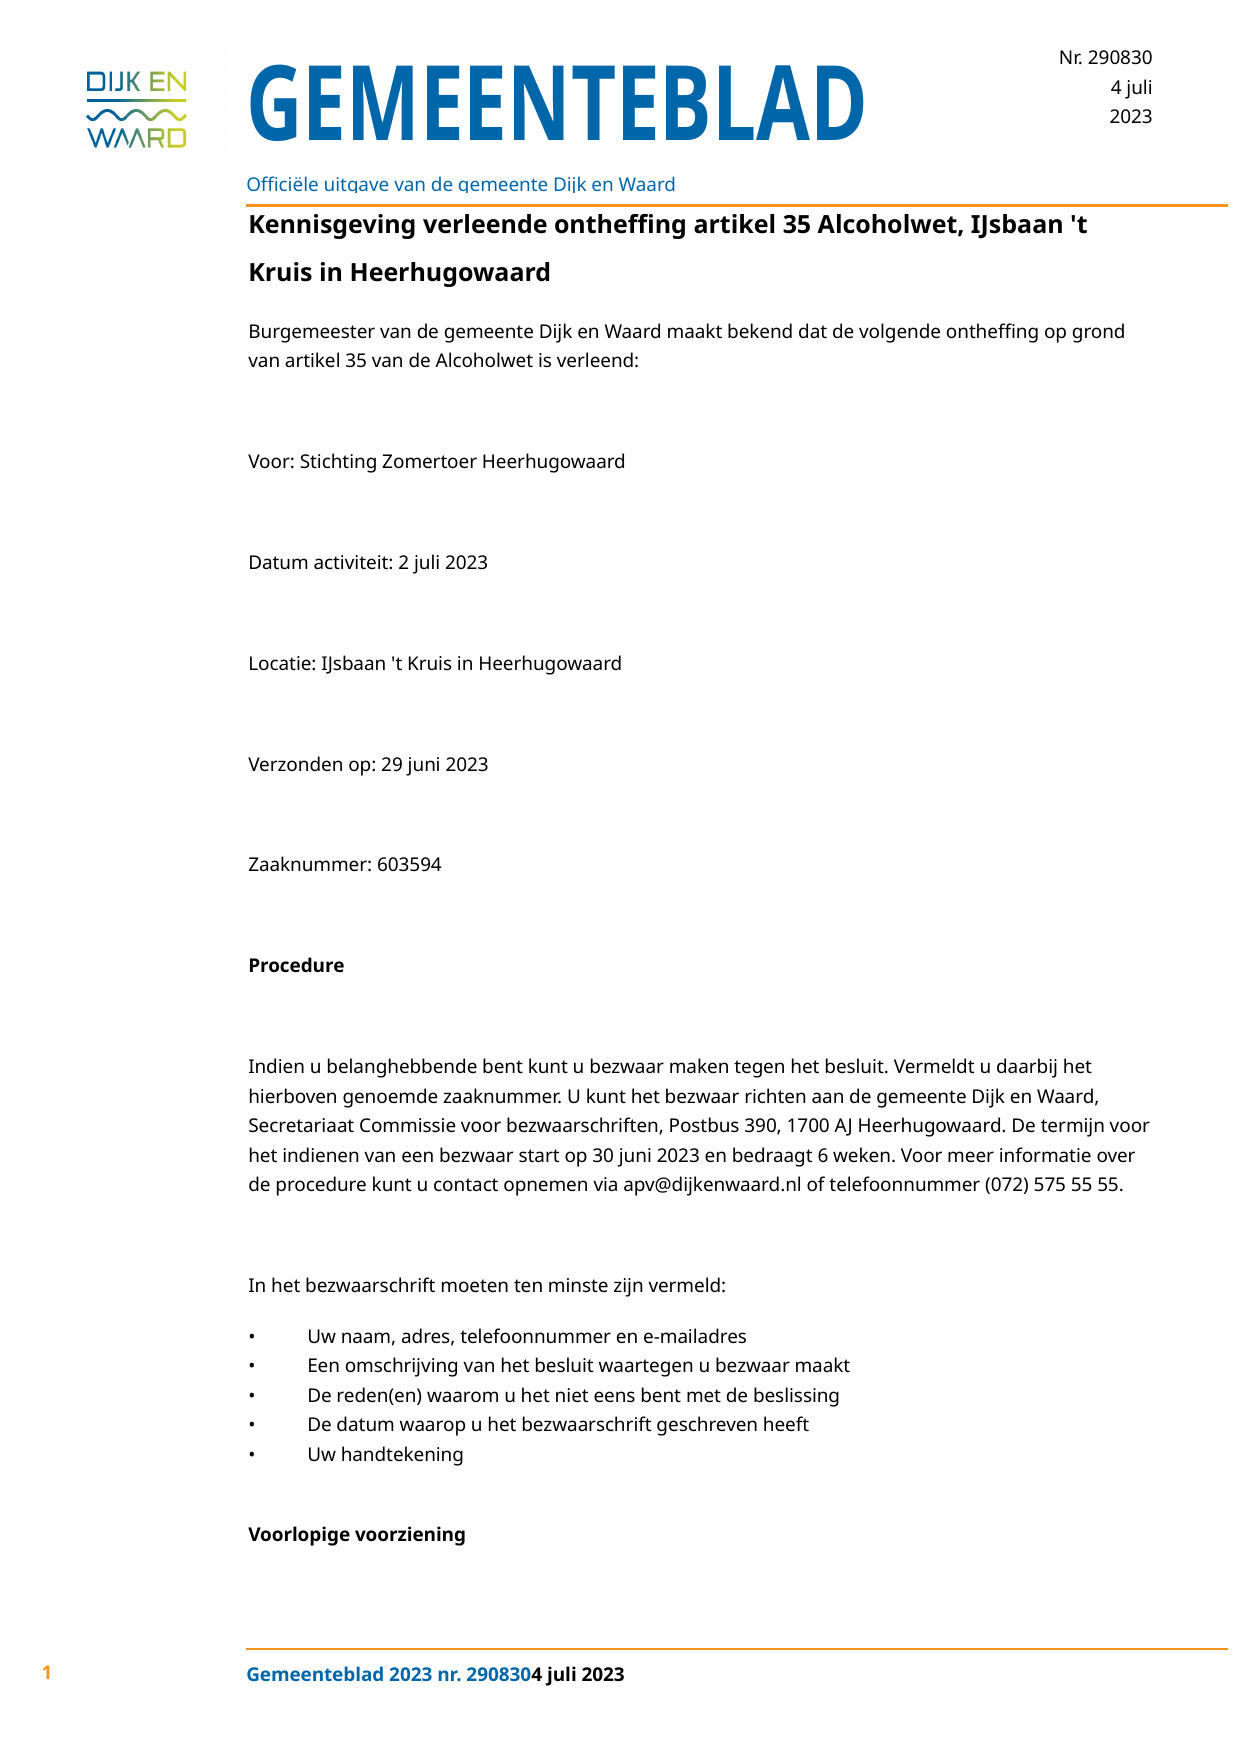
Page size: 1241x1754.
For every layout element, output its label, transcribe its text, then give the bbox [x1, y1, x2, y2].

text Burgemeester van de gemeente Dijk en Waard maakt bekend dat de volgende ontheffing op grond van artikel 35 van de Alcoholwet is verleend: [248, 318, 1152, 373]
text Zaaknummer: 603594 [248, 852, 1152, 877]
text Verzonden op: 29 juni 2023 [248, 751, 1152, 777]
text Indien u belanghebbende bent kunt u bezwaar maken tegen het besluit. Vermeldt u daarbij het hierboven genoemde zaaknummer. U kunt het bezwaar richten aan de gemeente Dijk en Waard, Secretariaat Commissie voor bezwaarschriften, Postbus 390, 1700 AJ Heerhugowaard. De termijn voor het indienen van een bezwaar start op 30 juni 2023 en bedraagt 6 weken. Voor meer informatie over de procedure kunt u contact opnemen via apv@dijkenwaard.nl of telefoonnummer (072) 575 55 55. [248, 1053, 1152, 1197]
text Procedure [248, 952, 1152, 978]
list De datum waarop u het bezwaarschrift geschreven heeft [248, 1412, 1152, 1437]
text Voorlopige voorziening [248, 1521, 1152, 1547]
list De reden(en) waarom u het niet eens bent met de beslissing [248, 1382, 1152, 1408]
text Datum activiteit: 2 juli 2023 [248, 549, 1152, 575]
list Een omschrijving van het besluit waartegen u bezwaar maakt [248, 1352, 1152, 1378]
list Uw naam, adres, telefoonnummer en e-mailadres [248, 1323, 1152, 1349]
list Uw handtekening [248, 1441, 1152, 1467]
text Voor: Stichting Zomertoer Heerhugowaard [248, 448, 1152, 474]
picture [41, 47, 231, 172]
text In het bezwaarschrift moeten ten minste zijn vermeld: [248, 1272, 1152, 1298]
text Locatie: IJsbaan 't Kruis in Heerhugowaard [248, 650, 1152, 676]
text Kennisgeving verleende ontheffing artikel 35 Alcoholwet, IJsbaan 't Kruis in Heerhugowaard [248, 207, 1152, 288]
